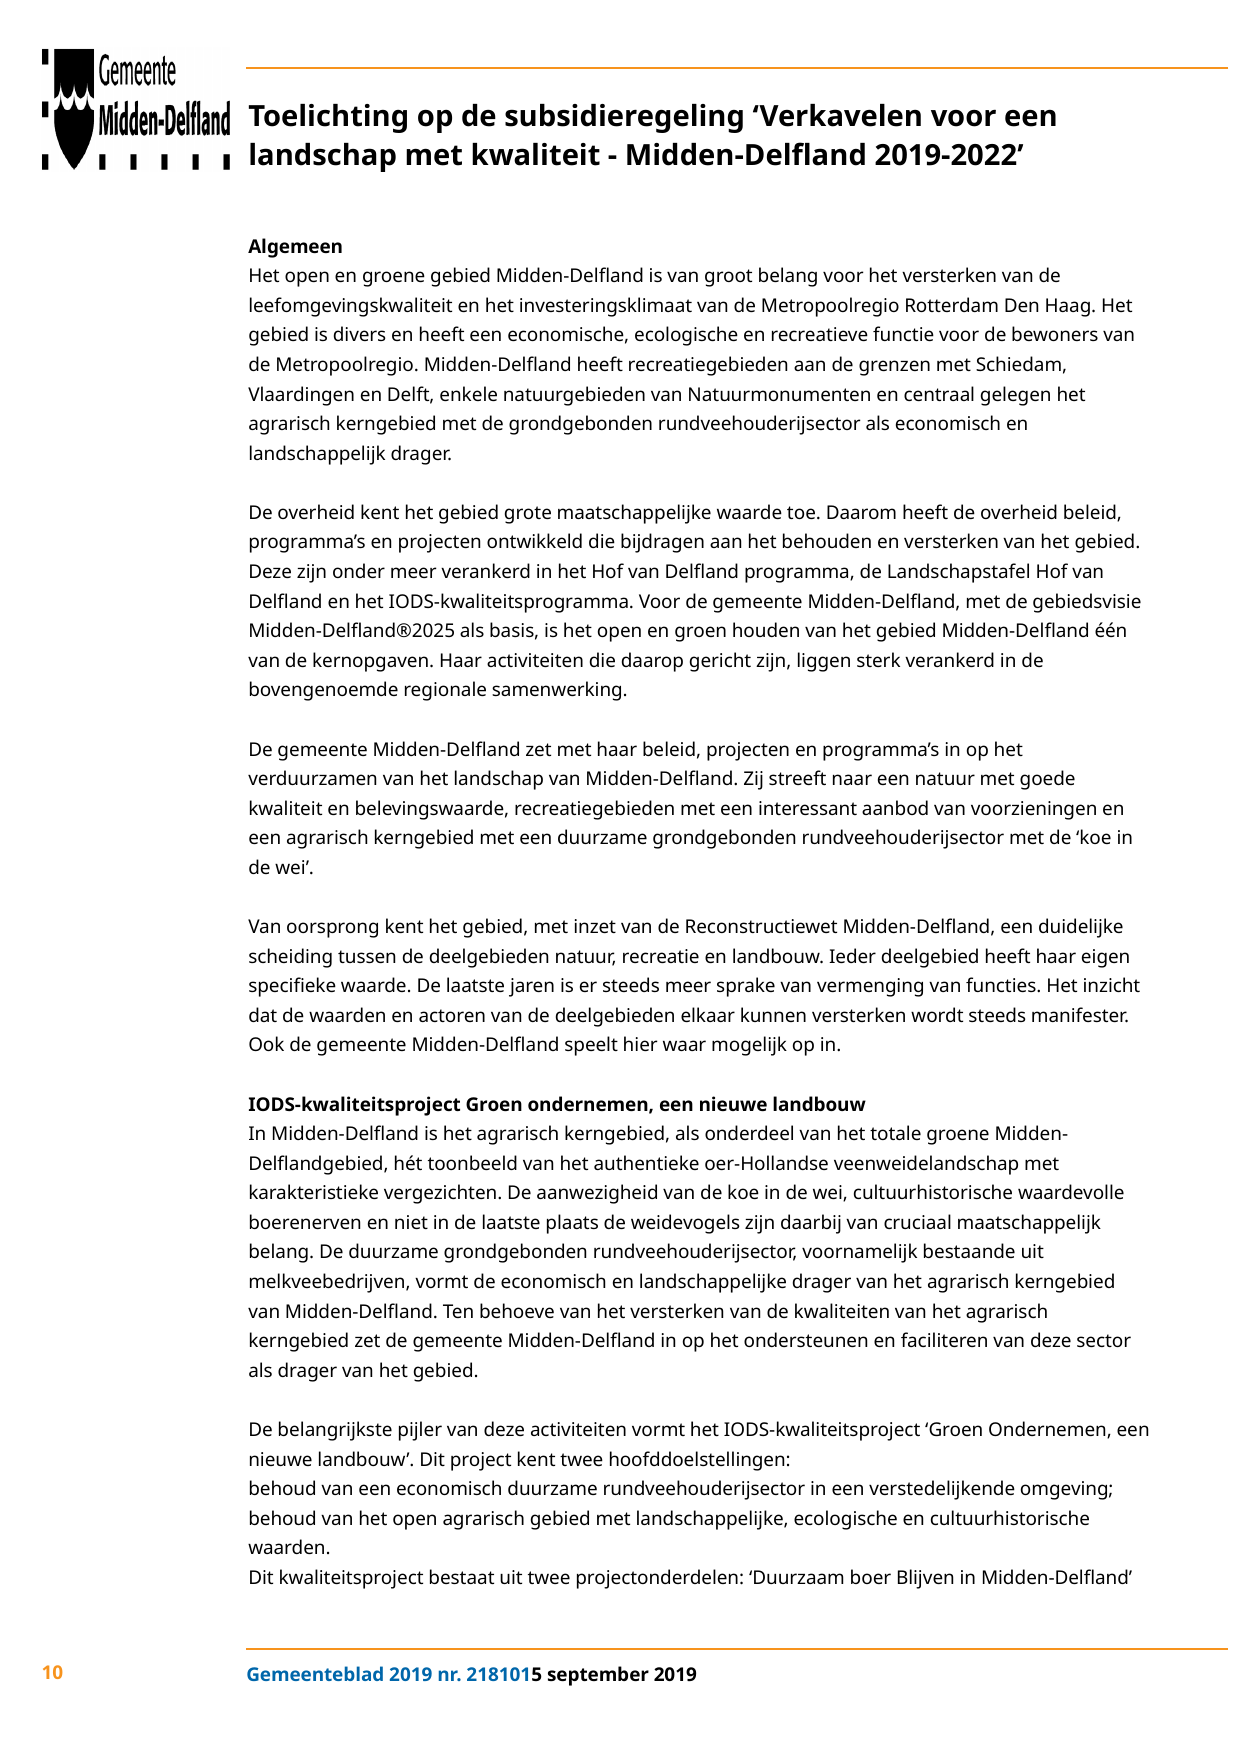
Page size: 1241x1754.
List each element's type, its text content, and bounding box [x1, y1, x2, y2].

text IODS-kwaliteitsproject Groen ondernemen, een nieuwe landbouw [248, 1091, 1152, 1117]
text behoud van een economisch duurzame rundveehouderijsector in een verstedelijkende omgeving; [248, 1475, 1152, 1501]
text De overheid kent het gebied grote maatschappelijke waarde toe. Daarom heeft de overheid beleid, programma’s en projecten ontwikkeld die bijdragen aan het behouden en versterken van het gebied. Deze zijn onder meer verankerd in het Hof van Delfland programma, de Landschapstafel Hof van Delfland en het IODS-kwaliteitsprogramma. Voor de gemeente Midden-Delfland, met de gebiedsvisie Midden-Delfland®2025 als basis, is het open en groen houden van het gebied Midden-Delfland één van de kernopgaven. Haar activiteiten die daarop gericht zijn, liggen sterk verankerd in de bovengenoemde regionale samenwerking. [248, 499, 1152, 702]
text Het open en groene gebied Midden-Delfland is van groot belang voor het versterken van de leefomgevingskwaliteit en het investeringsklimaat van de Metropoolregio Rotterdam Den Haag. Het gebied is divers en heeft een economische, ecologische en recreatieve functie voor de bewoners van de Metropoolregio. Midden-Delfland heeft recreatiegebieden aan de grenzen met Schiedam, Vlaardingen en Delft, enkele natuurgebieden van Natuurmonumenten en centraal gelegen het agrarisch kerngebied met de grondgebonden rundveehouderijsector als economisch en landschappelijk drager. [248, 262, 1152, 466]
text Toelichting op de subsidieregeling ‘Verkavelen voor een landschap met kwaliteit - Midden-Delfland 2019-2022’ [248, 95, 1152, 174]
text behoud van het open agrarisch gebied met landschappelijke, ecologische en cultuurhistorische waarden. [248, 1505, 1152, 1560]
text De belangrijkste pijler van deze activiteiten vormt het IODS-kwaliteitsproject ‘Groen Ondernemen, een nieuwe landbouw’. Dit project kent twee hoofddoelstellingen: [248, 1416, 1152, 1472]
text In Midden-Delfland is het agrarisch kerngebied, als onderdeel van het totale groene Midden-Delflandgebied, hét toonbeeld van het authentieke oer-Hollandse veenweidelandschap met karakteristieke vergezichten. De aanwezigheid van de koe in de wei, cultuurhistorische waardevolle boerenerven en niet in de laatste plaats de weidevogels zijn daarbij van cruciaal maatschappelijk belang. De duurzame grondgebonden rundveehouderijsector, voornamelijk bestaande uit melkveebedrijven, vormt de economisch en landschappelijke drager van het agrarisch kerngebied van Midden-Delfland. Ten behoeve van het versterken van de kwaliteiten van het agrarisch kerngebied zet de gemeente Midden-Delfland in op het ondersteunen en faciliteren van deze sector als drager van het gebied. [248, 1120, 1152, 1383]
text Algemeen [248, 233, 1152, 259]
picture [41, 47, 231, 172]
text Dit kwaliteitsproject bestaat uit twee projectonderdelen: ‘Duurzaam boer Blijven in Midden-Delfland’ [248, 1564, 1152, 1590]
text Van oorsprong kent het gebied, met inzet van de Reconstructiewet Midden-Delfland, een duidelijke scheiding tussen de deelgebieden natuur, recreatie en landbouw. Ieder deelgebied heeft haar eigen specifieke waarde. De laatste jaren is er steeds meer sprake van vermenging van functies. Het inzicht dat de waarden en actoren van de deelgebieden elkaar kunnen versterken wordt steeds manifester. Ook de gemeente Midden-Delfland speelt hier waar mogelijk op in. [248, 913, 1152, 1057]
text De gemeente Midden-Delfland zet met haar beleid, projecten en programma’s in op het verduurzamen van het landschap van Midden-Delfland. Zij streeft naar een natuur met goede kwaliteit en belevingswaarde, recreatiegebieden met een interessant aanbod van voorzieningen en een agrarisch kerngebied met een duurzame grondgebonden rundveehouderijsector met de ‘koe in de wei’. [248, 736, 1152, 880]
